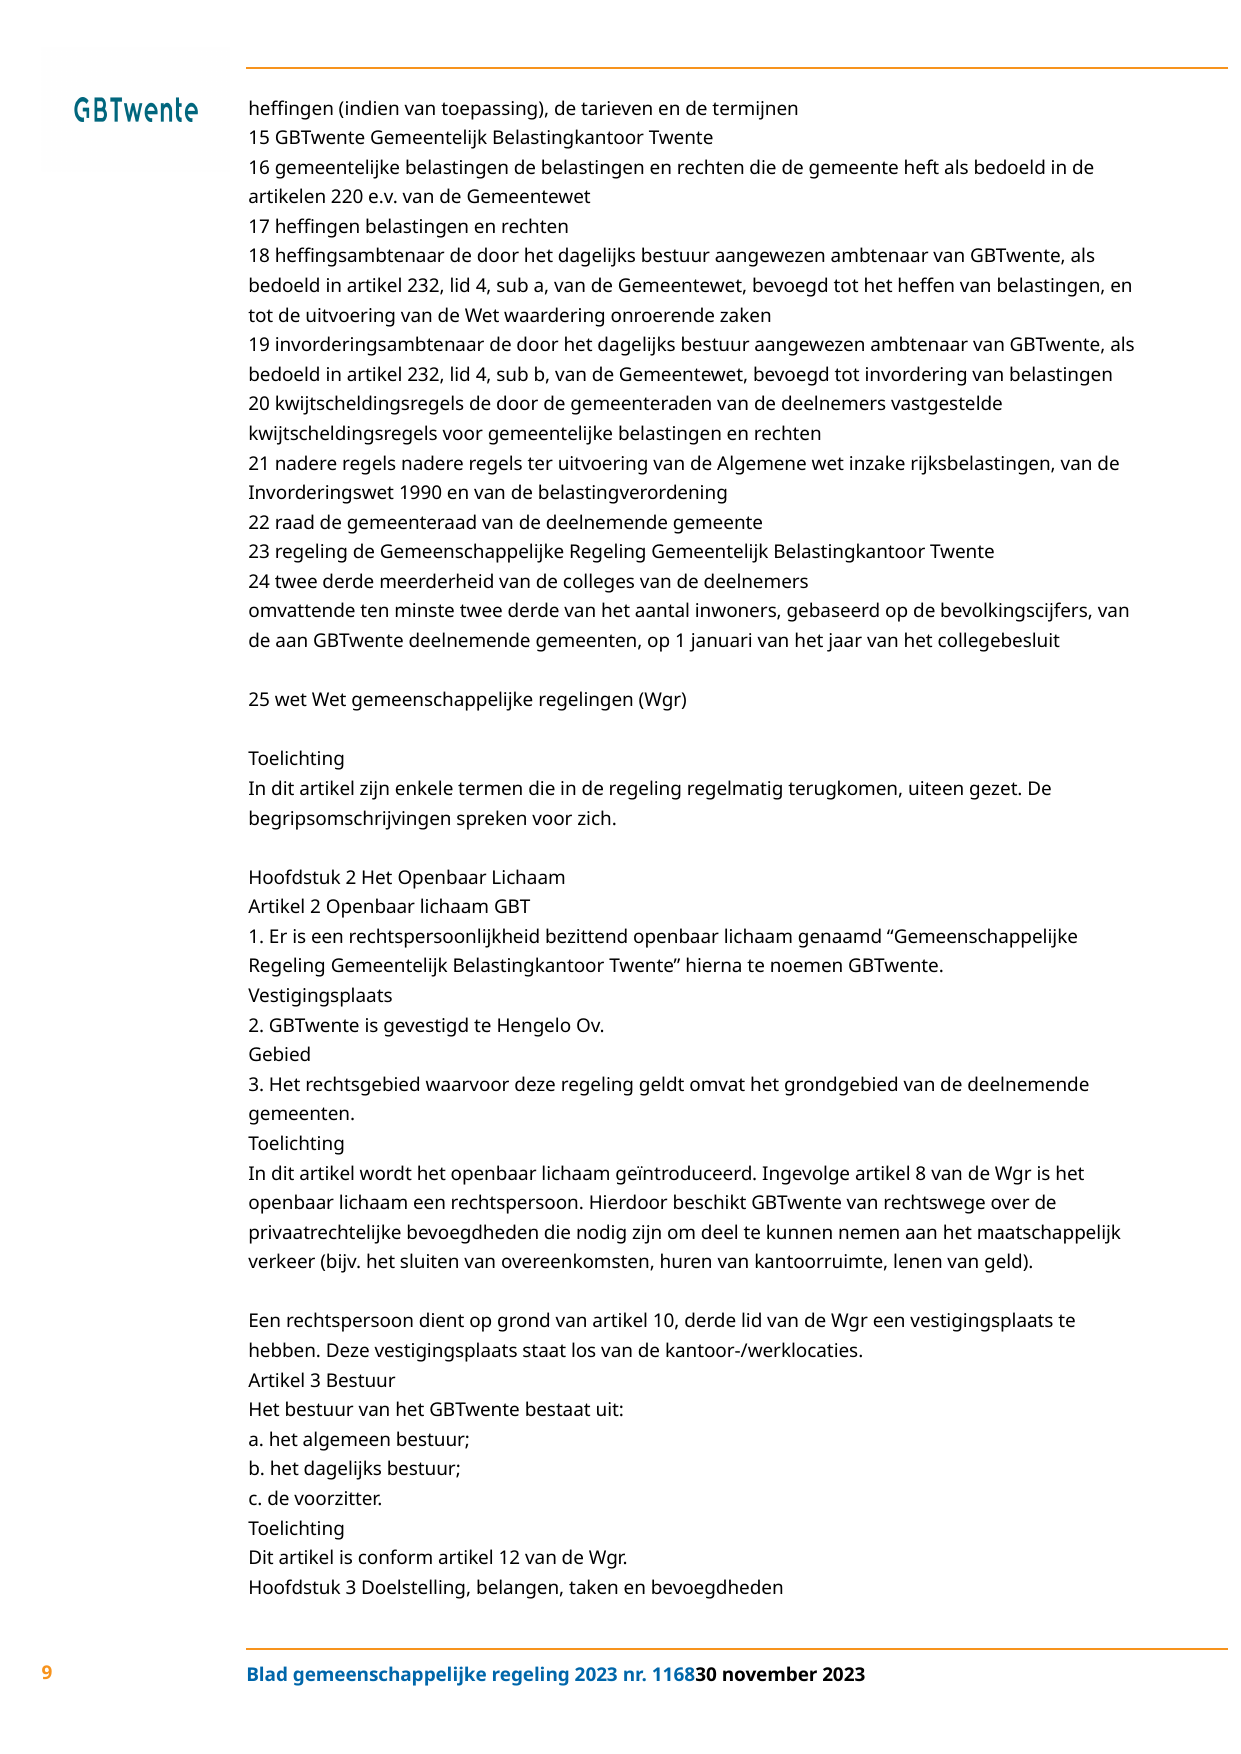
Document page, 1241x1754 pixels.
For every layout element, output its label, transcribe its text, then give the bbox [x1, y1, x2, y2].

text 19 invorderingsambtenaar de door het dagelijks bestuur aangewezen ambtenaar van GBTwente, als bedoeld in artikel 232, lid 4, sub b, van de Gemeentewet, bevoegd tot invordering van belastingen [248, 331, 1152, 387]
text Dit artikel is conform artikel 12 van de Wgr. [248, 1544, 1152, 1570]
text heffingen (indien van toepassing), de tarieven en de termijnen [248, 95, 1152, 121]
text 17 heffingen belastingen en rechten [248, 213, 1152, 239]
text 18 heffingsambtenaar de door het dagelijks bestuur aangewezen ambtenaar van GBTwente, als bedoeld in artikel 232, lid 4, sub a, van de Gemeentewet, bevoegd tot het heffen van belastingen, en tot de uitvoering van de Wet waardering onroerende zaken [248, 243, 1152, 328]
text 21 nadere regels nadere regels ter uitvoering van de Algemene wet inzake rijksbelastingen, van de Invorderingswet 1990 en van de belastingverordening [248, 450, 1152, 505]
text In dit artikel wordt het openbaar lichaam geïntroduceerd. Ingevolge artikel 8 van de Wgr is het openbaar lichaam een rechtspersoon. Hierdoor beschikt GBTwente van rechtswege over de privaatrechtelijke bevoegdheden die nodig zijn om deel te kunnen nemen aan het maatschappelijk verkeer (bijv. het sluiten van overeenkomsten, huren van kantoorruimte, lenen van geld). [248, 1160, 1152, 1274]
text omvattende ten minste twee derde van het aantal inwoners, gebaseerd op de bevolkingscijfers, van de aan GBTwente deelnemende gemeenten, op 1 januari van het jaar van het collegebesluit [248, 598, 1152, 653]
text 23 regeling de Gemeenschappelijke Regeling Gemeentelijk Belastingkantoor Twente [248, 538, 1152, 564]
text Toelichting [248, 746, 1152, 771]
text b. het dagelijks bestuur; [248, 1456, 1152, 1481]
text Artikel 3 Bestuur [248, 1367, 1152, 1393]
text Hoofdstuk 3 Doelstelling, belangen, taken en bevoegdheden [248, 1574, 1152, 1600]
text c. de voorzitter. [248, 1485, 1152, 1511]
text a. het algemeen bestuur; [248, 1426, 1152, 1452]
picture [41, 47, 231, 172]
text Toelichting [248, 1130, 1152, 1156]
text 20 kwijtscheldingsregels de door de gemeenteraden van de deelnemers vastgestelde kwijtscheldingsregels voor gemeentelijke belastingen en rechten [248, 391, 1152, 446]
text Hoofdstuk 2 Het Openbaar Lichaam [248, 864, 1152, 890]
text Toelichting [248, 1515, 1152, 1541]
text 15 GBTwente Gemeentelijk Belastingkantoor Twente [248, 124, 1152, 150]
text 3. Het rechtsgebied waarvoor deze regeling geldt omvat het grondgebied van de deelnemende gemeenten. [248, 1071, 1152, 1126]
text 24 twee derde meerderheid van de colleges van de deelnemers [248, 568, 1152, 594]
text 2. GBTwente is gevestigd te Hengelo Ov. [248, 1012, 1152, 1038]
text 16 gemeentelijke belastingen de belastingen en rechten die de gemeente heft als bedoeld in de artikelen 220 e.v. van de Gemeentewet [248, 154, 1152, 209]
text Het bestuur van het GBTwente bestaat uit: [248, 1396, 1152, 1422]
text Gebied [248, 1041, 1152, 1067]
text 1. Er is een rechtspersoonlijkheid bezittend openbaar lichaam genaamd “Gemeenschappelijke Regeling Gemeentelijk Belastingkantoor Twente” hierna te noemen GBTwente. [248, 923, 1152, 978]
text 25 wet Wet gemeenschappelijke regelingen (Wgr) [248, 686, 1152, 712]
text 22 raad de gemeenteraad van de deelnemende gemeente [248, 509, 1152, 535]
text In dit artikel zijn enkele termen die in de regeling regelmatig terugkomen, uiteen gezet. De begripsomschrijvingen spreken voor zich. [248, 775, 1152, 831]
text Vestigingsplaats [248, 982, 1152, 1008]
text Artikel 2 Openbaar lichaam GBT [248, 893, 1152, 919]
text Een rechtspersoon dient op grond van artikel 10, derde lid van de Wgr een vestigingsplaats te hebben. Deze vestigingsplaats staat los van de kantoor-/werklocaties. [248, 1308, 1152, 1363]
